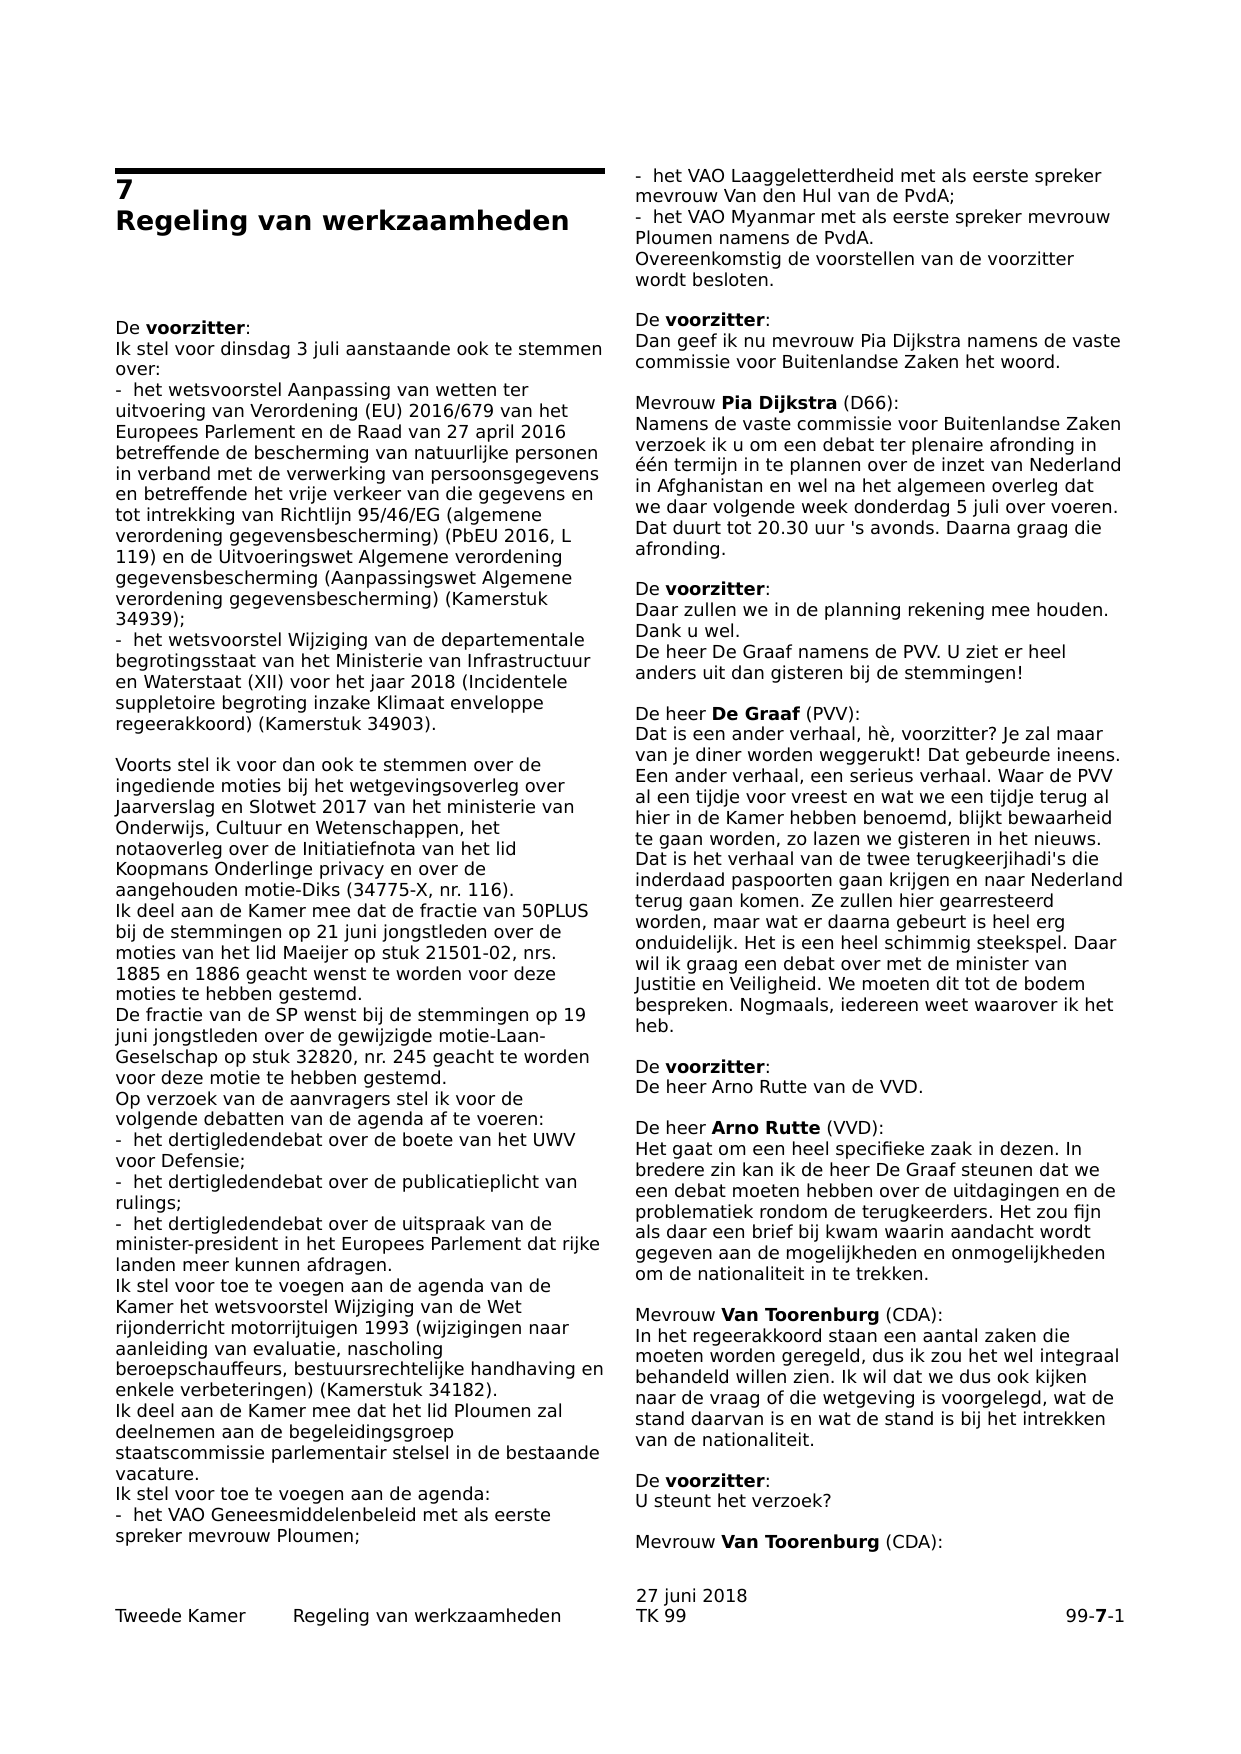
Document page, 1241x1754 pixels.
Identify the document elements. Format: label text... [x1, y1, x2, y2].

list het dertigledendebat over de uitspraak van de minister-president in het Europees Parlement dat rijke landen meer kunnen afdragen. [115, 1213, 605, 1276]
list het VAO Geneesmiddelenbeleid met als eerste spreker mevrouw Ploumen; [115, 1505, 605, 1547]
text Het gaat om een heel specifieke zaak in dezen. In bredere zin kan ik de heer De Graaf steunen dat we een debat moeten hebben over de uitdagingen en de problematiek rondom de terugkeerders. Het zou fijn als daar een brief bij kwam waarin aandacht wordt gegeven aan de mogelijkheden en onmogelijkheden om de nationaliteit in te trekken. [635, 1139, 1125, 1285]
text Ik stel voor toe te voegen aan de agenda: [115, 1484, 605, 1505]
text De heer De Graaf (PVV): [635, 703, 1125, 724]
title 7 Regeling van werkzaamheden [115, 174, 605, 237]
text De fractie van de SP wenst bij de stemmingen op 19 juni jongstleden over de gewijzigde motie-Laan-Geselschap op stuk 32820, nr. 245 geacht te worden voor deze motie te hebben gestemd. [115, 1005, 605, 1088]
text Ik stel voor dinsdag 3 juli aanstaande ook te stemmen over: [115, 338, 605, 380]
text Dan geef ik nu mevrouw Pia Dijkstra namens de vaste commissie voor Buitenlandse Zaken het woord. [635, 331, 1125, 373]
text De voorzitter: [635, 1470, 1125, 1491]
text Ik deel aan de Kamer mee dat het lid Ploumen zal deelnemen aan de begeleidingsgroep staatscommissie parlementair stelsel in de bestaande vacature. [115, 1401, 605, 1484]
text U steunt het verzoek? [635, 1491, 1125, 1512]
text Overeenkomstig de voorstellen van de voorzitter wordt besloten. [635, 249, 1125, 290]
text Mevrouw Pia Dijkstra (D66): [635, 393, 1125, 413]
text De heer Arno Rutte van de VVD. [635, 1077, 1125, 1098]
list het VAO Laaggeletterdheid met als eerste spreker mevrouw Van den Hul van de PvdA; [635, 165, 1125, 207]
text De voorzitter: [635, 579, 1125, 600]
list het VAO Myanmar met als eerste spreker mevrouw Ploumen namens de PvdA. [635, 207, 1125, 249]
text Mevrouw Van Toorenburg (CDA): [635, 1305, 1125, 1325]
list het dertigledendebat over de boete van het UWV voor Defensie; [115, 1130, 605, 1172]
text De heer Arno Rutte (VVD): [635, 1118, 1125, 1139]
text De heer De Graaf namens de PVV. U ziet er heel anders uit dan gisteren bij de stemmingen! [635, 642, 1125, 683]
list het wetsvoorstel Aanpassing van wetten ter uitvoering van Verordening (EU) 2016/679 van het Europees Parlement en de Raad van 27 april 2016 betreffende de bescherming van natuurlijke personen in verband met de verwerking van persoonsgegevens en betreffende het vrije verkeer van die gegevens en tot intrekking van Richtlijn 95/46/EG (algemene verordening gegevensbescherming) (PbEU 2016, L 119) en de Uitvoeringswet Algemene verordening gegevensbescherming (Aanpassingswet Algemene verordening gegevensbescherming) (Kamerstuk 34939); [115, 380, 605, 630]
text De voorzitter: [635, 310, 1125, 331]
text De voorzitter: [635, 1057, 1125, 1077]
text Ik stel voor toe te voegen aan de agenda van de Kamer het wetsvoorstel Wijziging van de Wet rijonderricht motorrijtuigen 1993 (wijzigingen naar aanleiding van evaluatie, nascholing beroepschauffeurs, bestuursrechtelijke handhaving en enkele verbeteringen) (Kamerstuk 34182). [115, 1276, 605, 1401]
text Voorts stel ik voor dan ook te stemmen over de ingediende moties bij het wetgevingsoverleg over Jaarverslag en Slotwet 2017 van het ministerie van Onderwijs, Cultuur en Wetenschappen, het notaoverleg over de Initiatiefnota van het lid Koopmans Onderlinge privacy en over de aangehouden motie-Diks (34775-X, nr. 116). [115, 755, 605, 901]
list het dertigledendebat over de publicatieplicht van rulings; [115, 1172, 605, 1213]
list het wetsvoorstel Wijziging van de departementale begrotingsstaat van het Ministerie van Infrastructuur en Waterstaat (XII) voor het jaar 2018 (Incidentele suppletoire begroting inzake Klimaat enveloppe regeerakkoord) (Kamerstuk 34903). [115, 630, 605, 734]
text Een ander verhaal, een serieus verhaal. Waar de PVV al een tijdje voor vreest en wat we een tijdje terug al hier in de Kamer hebben benoemd, blijkt bewaarheid te gaan worden, zo lazen we gisteren in het nieuws. Dat is het verhaal van de twee terugkeerjihadi's die inderdaad paspoorten gaan krijgen en naar Nederland terug gaan komen. Ze zullen hier gearresteerd worden, maar wat er daarna gebeurt is heel erg onduidelijk. Het is een heel schimmig steekspel. Daar wil ik graag een debat over met de minister van Justitie en Veiligheid. We moeten dit tot de bodem bespreken. Nogmaals, iedereen weet waarover ik het heb. [635, 766, 1125, 1037]
text Dat is een ander verhaal, hè, voorzitter? Je zal maar van je diner worden weggerukt! Dat gebeurde ineens. [635, 724, 1125, 766]
text Op verzoek van de aanvragers stel ik voor de volgende debatten van de agenda af te voeren: [115, 1088, 605, 1130]
text Namens de vaste commissie voor Buitenlandse Zaken verzoek ik u om een debat ter plenaire afronding in één termijn in te plannen over de inzet van Nederland in Afghanistan en wel na het algemeen overleg dat we daar volgende week donderdag 5 juli over voeren. Dat duurt tot 20.30 uur 's avonds. Daarna graag die afronding. [635, 413, 1125, 559]
text De voorzitter: [115, 318, 605, 338]
text Ik deel aan de Kamer mee dat de fractie van 50PLUS bij de stemmingen op 21 juni jongstleden over de moties van het lid Maeijer op stuk 21501-02, nrs. 1885 en 1886 geacht wenst te worden voor deze moties te hebben gestemd. [115, 901, 605, 1005]
text Daar zullen we in de planning rekening mee houden. Dank u wel. [635, 600, 1125, 642]
text Mevrouw Van Toorenburg (CDA): [635, 1532, 1125, 1553]
text In het regeerakkoord staan een aantal zaken die moeten worden geregeld, dus ik zou het wel integraal behandeld willen zien. Ik wil dat we dus ook kijken naar de vraag of die wetgeving is voorgelegd, wat de stand daarvan is en wat de stand is bij het intrekken van de nationaliteit. [635, 1325, 1125, 1450]
